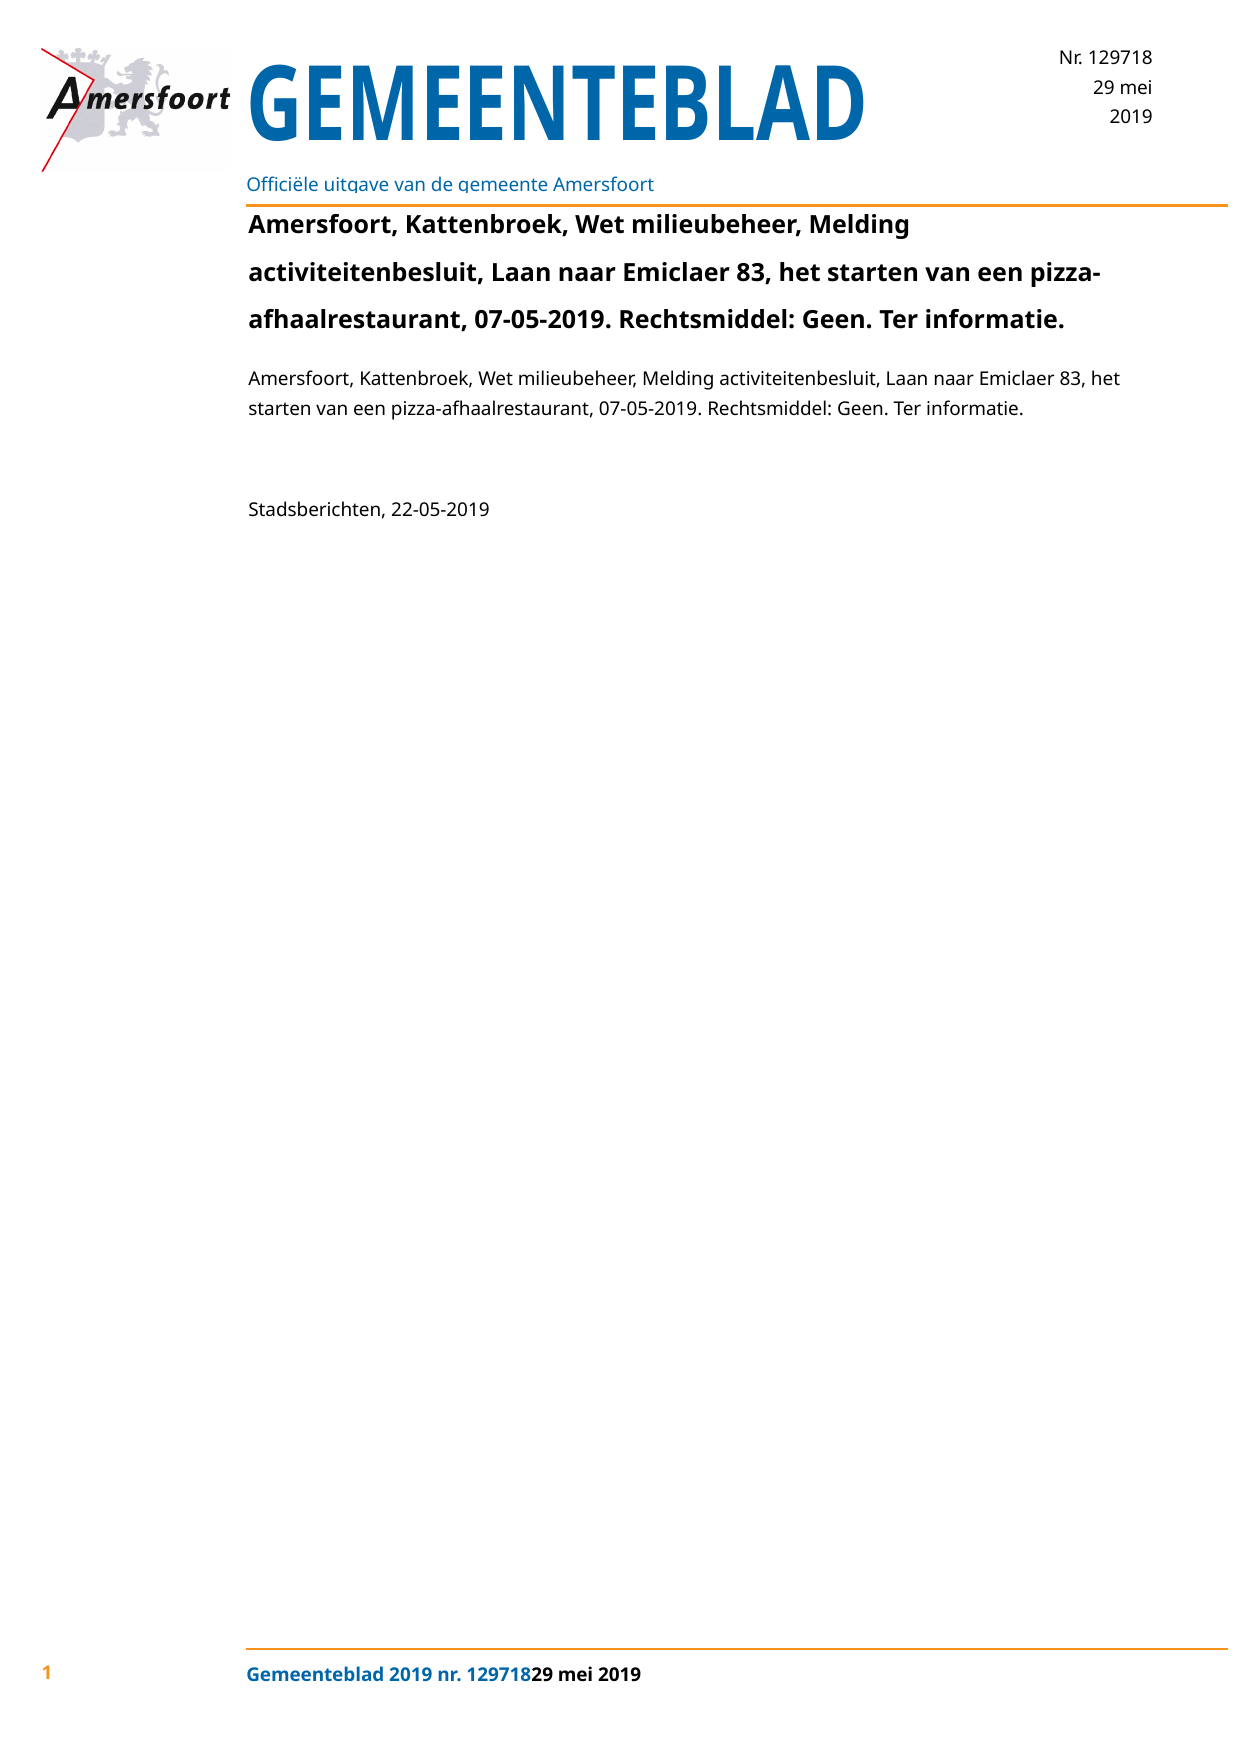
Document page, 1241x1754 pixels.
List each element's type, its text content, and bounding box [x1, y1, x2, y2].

text Stadsberichten, 22-05-2019 [248, 496, 1152, 522]
picture [41, 47, 231, 172]
text Amersfoort, Kattenbroek, Wet milieubeheer, Melding activiteitenbesluit, Laan naar Emiclaer 83, het starten van een pizza-afhaalrestaurant, 07-05-2019. Rechtsmiddel: Geen. Ter informatie. [248, 366, 1152, 421]
text Amersfoort, Kattenbroek, Wet milieubeheer, Melding activiteitenbesluit, Laan naar Emiclaer 83, het starten van een pizza-afhaalrestaurant, 07-05-2019. Rechtsmiddel: Geen. Ter informatie. [248, 207, 1152, 336]
